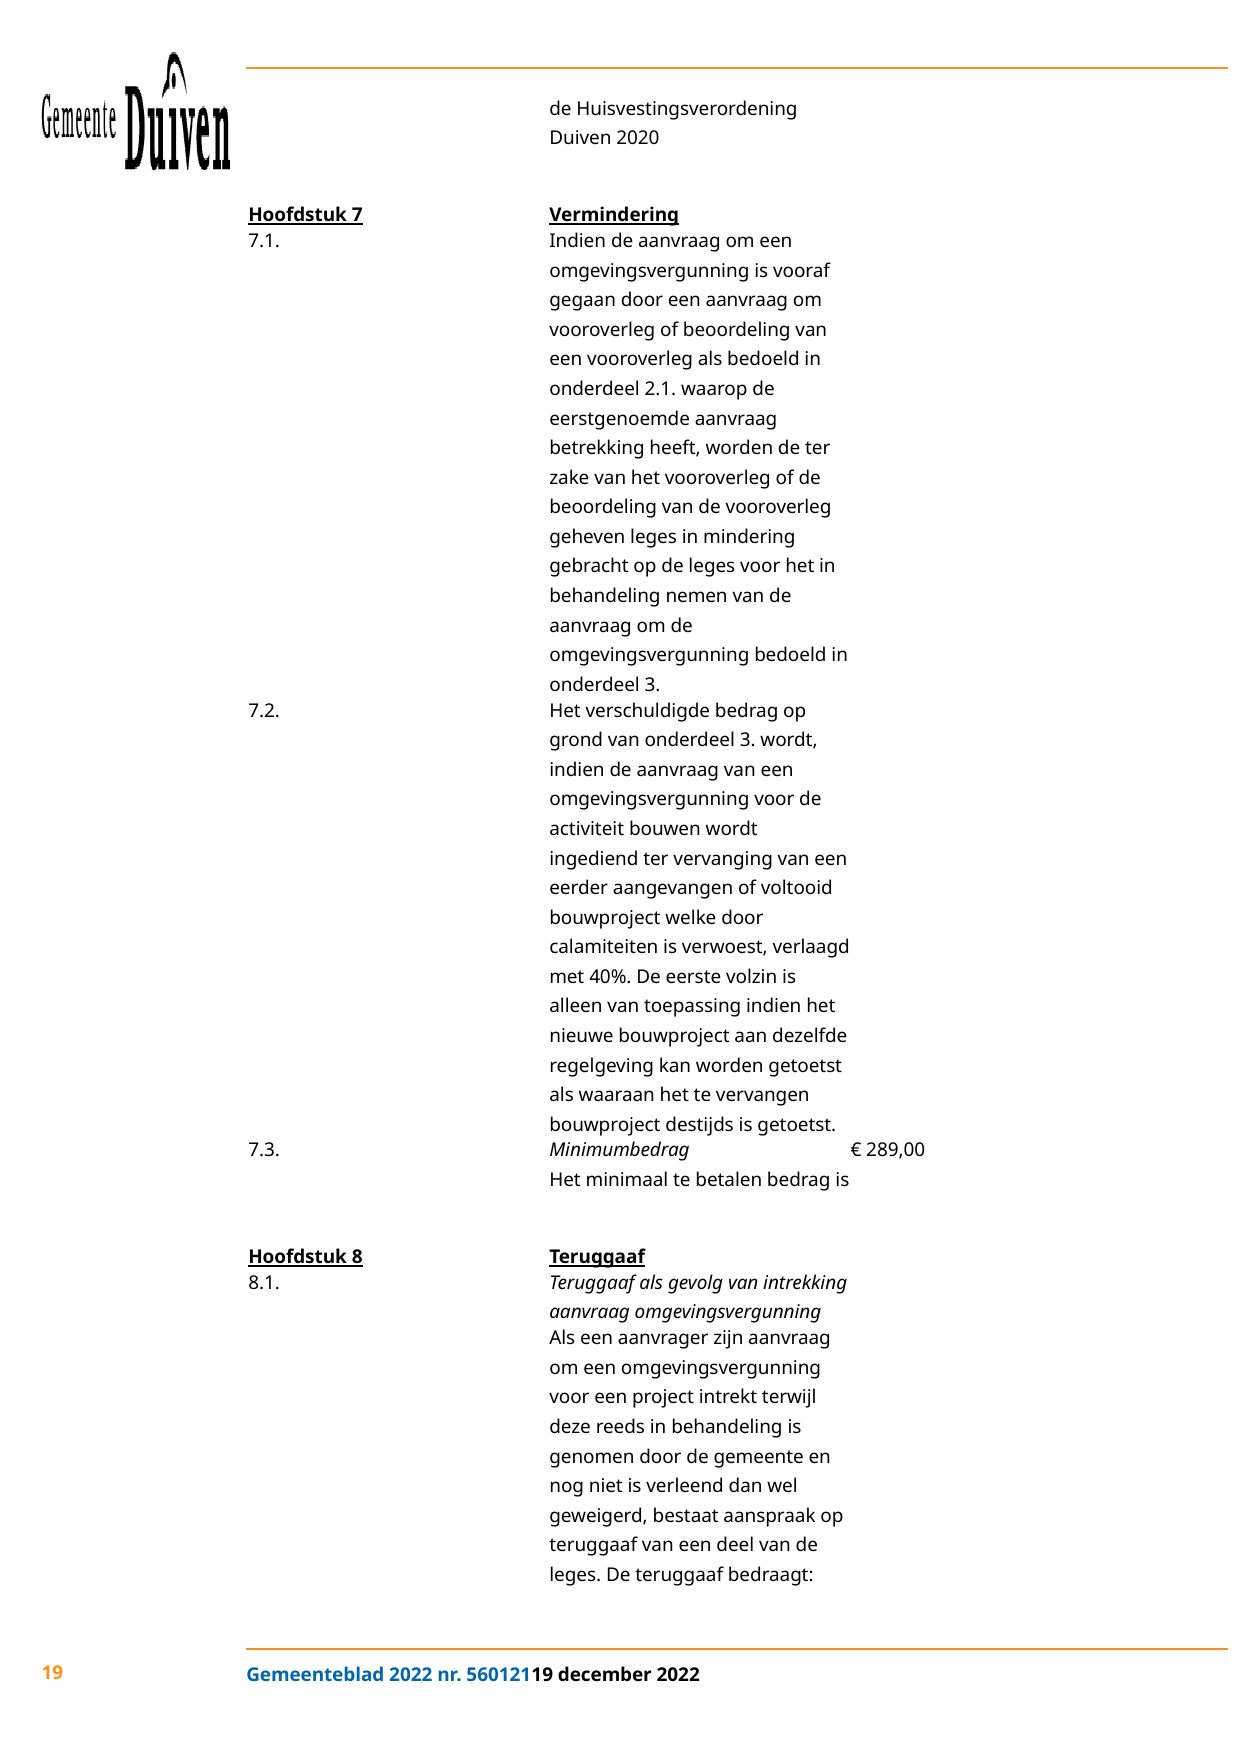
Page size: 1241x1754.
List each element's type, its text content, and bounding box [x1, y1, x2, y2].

table_cell Hoofdstuk 7 [248, 202, 549, 227]
picture [41, 47, 231, 172]
table_cell Teruggaaf als gevolg van intrekking aanvraag omgevingsvergunning [549, 1269, 850, 1324]
table_cell [850, 202, 1152, 227]
table_cell de Huisvestingsverordening Duiven 2020 [549, 95, 850, 150]
table_cell [248, 95, 549, 150]
table_cell 7.1. [248, 227, 549, 697]
table_cell [850, 1244, 1152, 1269]
table_cell [850, 150, 1152, 176]
table_cell [850, 1325, 1152, 1587]
table_cell [549, 150, 850, 176]
table_cell Vermindering [549, 202, 850, 227]
table_cell [850, 697, 1152, 1137]
table_cell [850, 176, 1152, 202]
table_cell 8.1. [248, 1269, 549, 1324]
table_cell [248, 1325, 549, 1587]
table_cell Teruggaaf [549, 1244, 850, 1269]
table_cell [248, 1192, 549, 1218]
table_cell Indien de aanvraag om een omgevingsvergunning is vooraf gegaan door een aanvraag om vooroverleg of beoordeling van een vooroverleg als bedoeld in onderdeel 2.1. waarop de eerstgenoemde aanvraag betrekking heeft, worden de ter zake van het vooroverleg of de beoordeling van de vooroverleg geheven leges in mindering gebracht op de leges voor het in behandeling nemen van de aanvraag om de omgevingsvergunning bedoeld in onderdeel 3. [549, 227, 850, 697]
table_cell [248, 176, 549, 202]
table_cell [549, 1218, 850, 1243]
table_cell [850, 1192, 1152, 1218]
table_cell [850, 227, 1152, 697]
table_cell € 289,00 [850, 1137, 1152, 1192]
table_cell Minimumbedrag Het minimaal te betalen bedrag is [549, 1137, 850, 1192]
table_cell [248, 150, 549, 176]
table_cell [850, 1218, 1152, 1243]
table_cell Hoofdstuk 8 [248, 1244, 549, 1269]
table_cell [850, 1269, 1152, 1324]
table_cell [549, 176, 850, 202]
table_cell [248, 1218, 549, 1243]
table_cell 7.2. [248, 697, 549, 1137]
table_cell [850, 95, 1152, 150]
table_cell [549, 1192, 850, 1218]
table_cell Als een aanvrager zijn aanvraag om een omgevingsvergunning voor een project intrekt terwijl deze reeds in behandeling is genomen door de gemeente en nog niet is verleend dan wel geweigerd, bestaat aanspraak op teruggaaf van een deel van de leges. De teruggaaf bedraagt: [549, 1325, 850, 1587]
table_cell Het verschuldigde bedrag op grond van onderdeel 3. wordt, indien de aanvraag van een omgevingsvergunning voor de activiteit bouwen wordt ingediend ter vervanging van een eerder aangevangen of voltooid bouwproject welke door calamiteiten is verwoest, verlaagd met 40%. De eerste volzin is alleen van toepassing indien het nieuwe bouwproject aan dezelfde regelgeving kan worden getoetst als waaraan het te vervangen bouwproject destijds is getoetst. [549, 697, 850, 1137]
table_cell 7.3. [248, 1137, 549, 1192]
